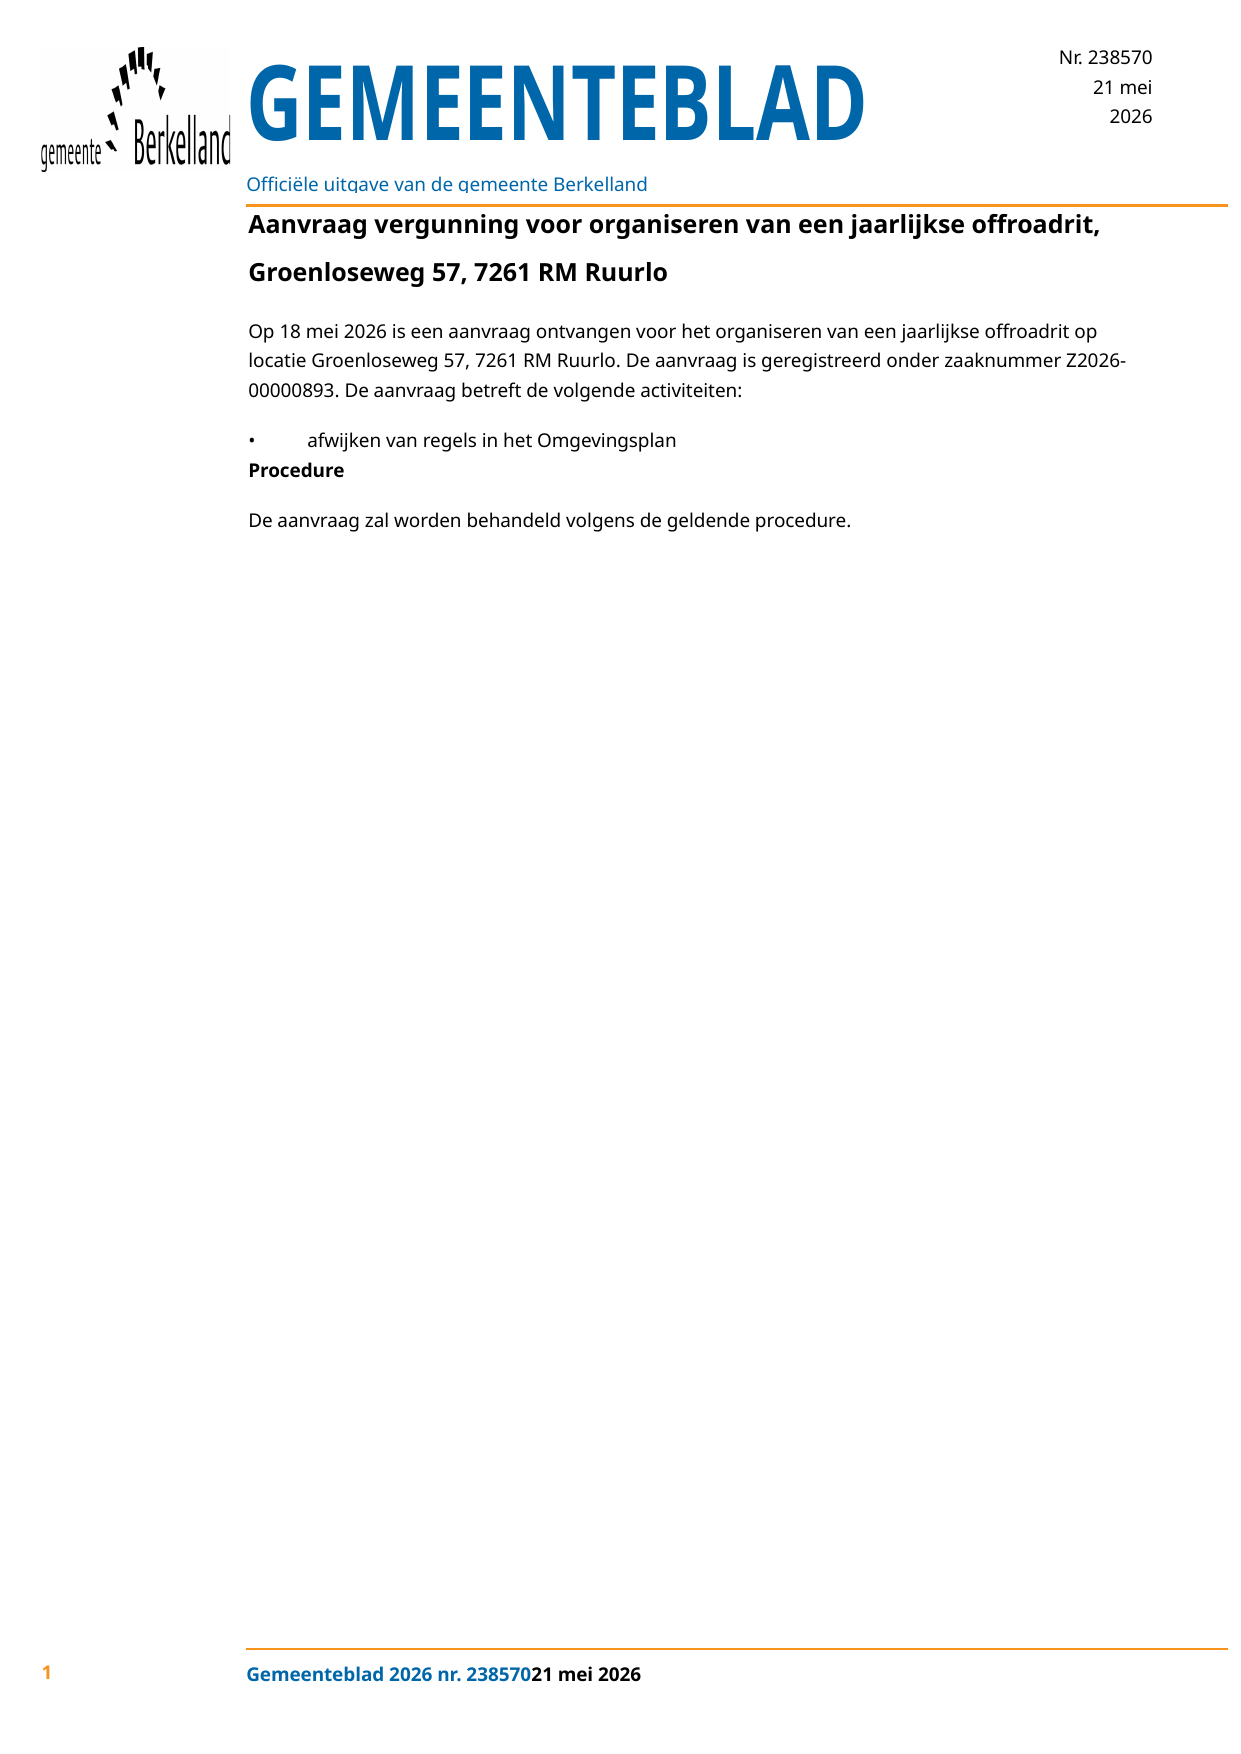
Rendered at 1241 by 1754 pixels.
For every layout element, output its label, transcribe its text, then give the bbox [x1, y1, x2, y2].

list afwijken van regels in het Omgevingsplan [248, 427, 1152, 453]
text Op 18 mei 2026 is een aanvraag ontvangen voor het organiseren van een jaarlijkse offroadrit op locatie Groenloseweg 57, 7261 RM Ruurlo. De aanvraag is geregistreerd onder zaaknummer Z2026-00000893. De aanvraag betreft de volgende activiteiten: [248, 318, 1152, 403]
text Procedure [248, 457, 1152, 483]
text Aanvraag vergunning voor organiseren van een jaarlijkse offroadrit, Groenloseweg 57, 7261 RM Ruurlo [248, 207, 1152, 288]
picture [41, 47, 231, 172]
text De aanvraag zal worden behandeld volgens de geldende procedure. [248, 507, 1152, 533]
